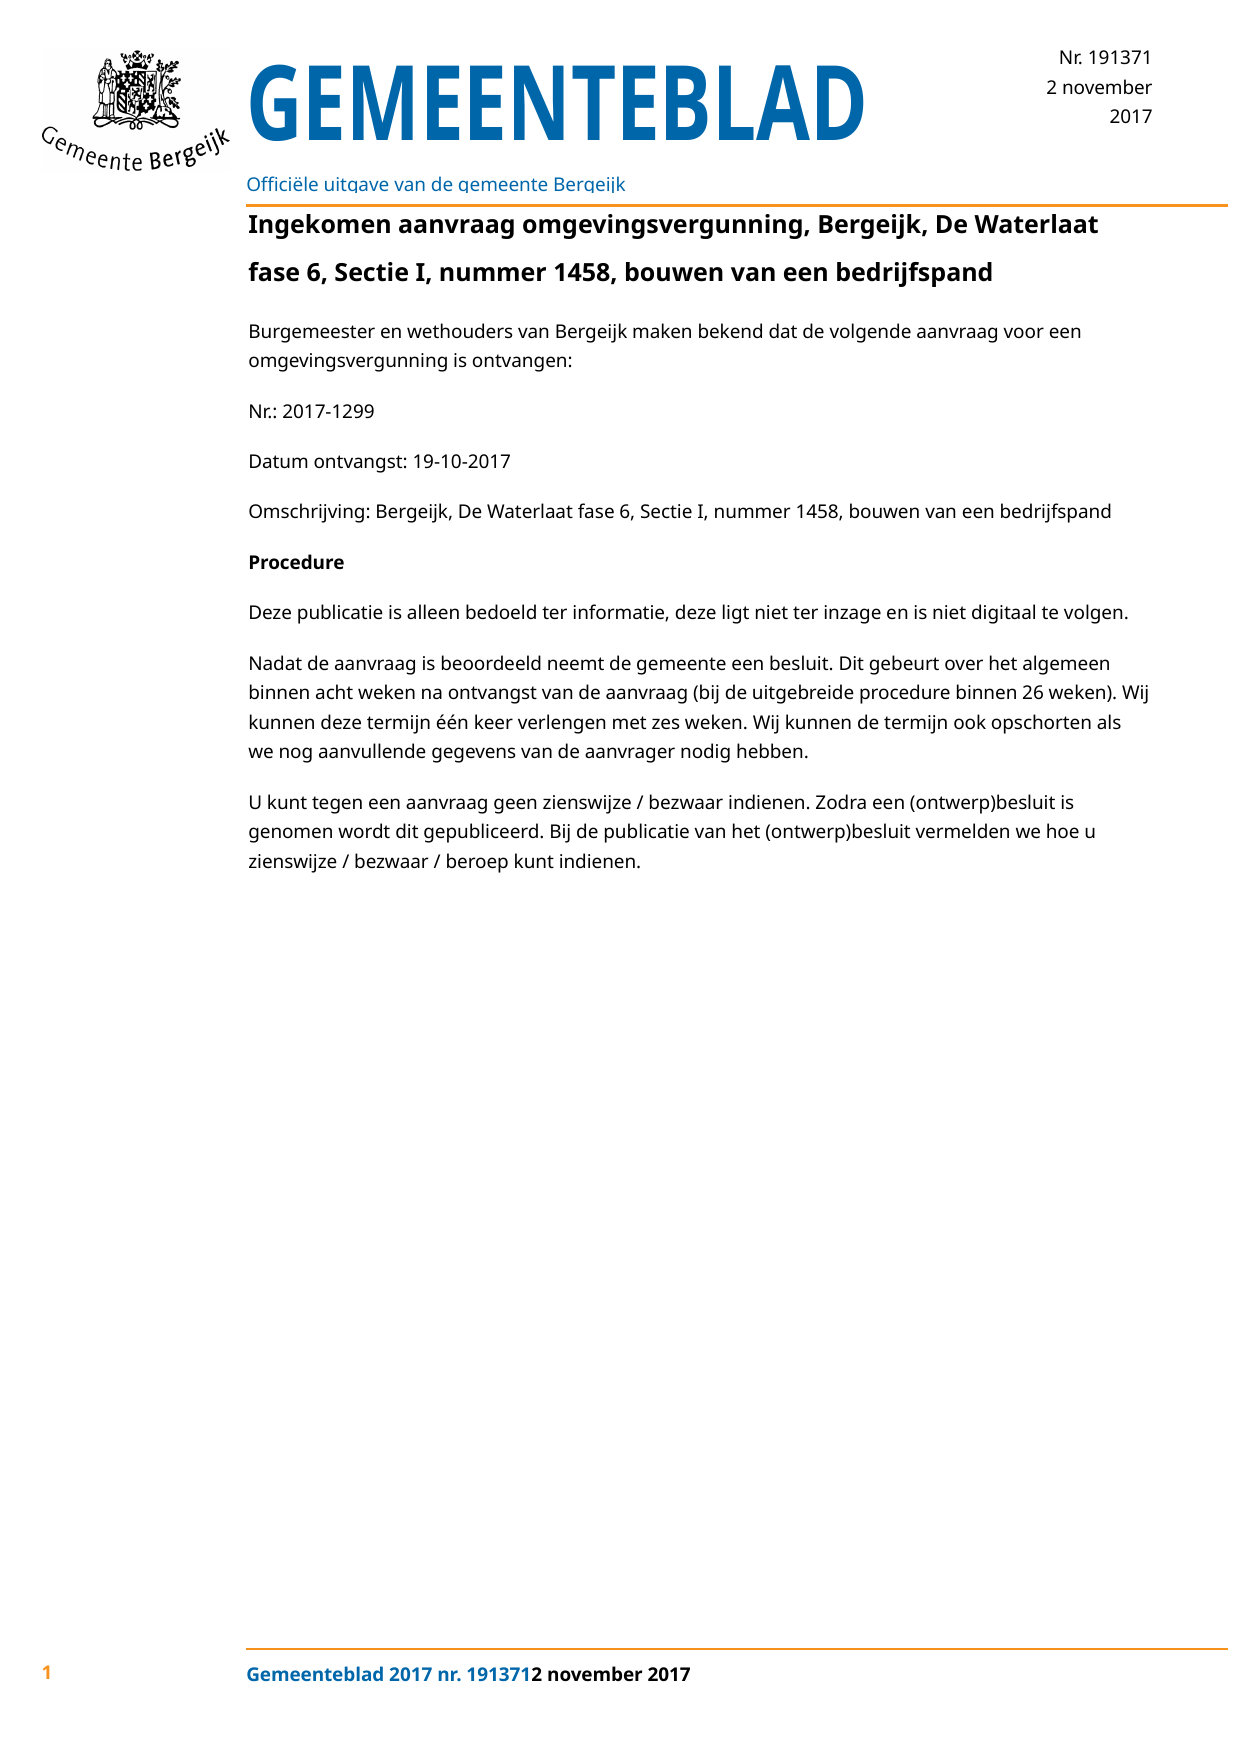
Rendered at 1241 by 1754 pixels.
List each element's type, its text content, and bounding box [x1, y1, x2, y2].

text U kunt tegen een aanvraag geen zienswijze / bezwaar indienen. Zodra een (ontwerp)besluit is genomen wordt dit gepubliceerd. Bij de publicatie van het (ontwerp)besluit vermelden we hoe u zienswijze / bezwaar / beroep kunt indienen. [248, 789, 1152, 874]
text Deze publicatie is alleen bedoeld ter informatie, deze ligt niet ter inzage en is niet digitaal te volgen. [248, 599, 1152, 625]
text Datum ontvangst: 19-10-2017 [248, 448, 1152, 474]
text Omschrijving: Bergeijk, De Waterlaat fase 6, Sectie I, nummer 1458, bouwen van een bedrijfspand [248, 499, 1152, 524]
text Nadat de aanvraag is beoordeeld neemt de gemeente een besluit. Dit gebeurt over het algemeen binnen acht weken na ontvangst van de aanvraag (bij de uitgebreide procedure binnen 26 weken). Wij kunnen deze termijn één keer verlengen met zes weken. Wij kunnen de termijn ook opschorten als we nog aanvullende gegevens van de aanvrager nodig hebben. [248, 650, 1152, 764]
text Nr.: 2017-1299 [248, 398, 1152, 424]
text Procedure [248, 549, 1152, 575]
text Ingekomen aanvraag omgevingsvergunning, Bergeijk, De Waterlaat fase 6, Sectie I, nummer 1458, bouwen van een bedrijfspand [248, 207, 1152, 288]
text Burgemeester en wethouders van Bergeijk maken bekend dat de volgende aanvraag voor een omgevingsvergunning is ontvangen: [248, 318, 1152, 373]
picture [41, 47, 231, 172]
